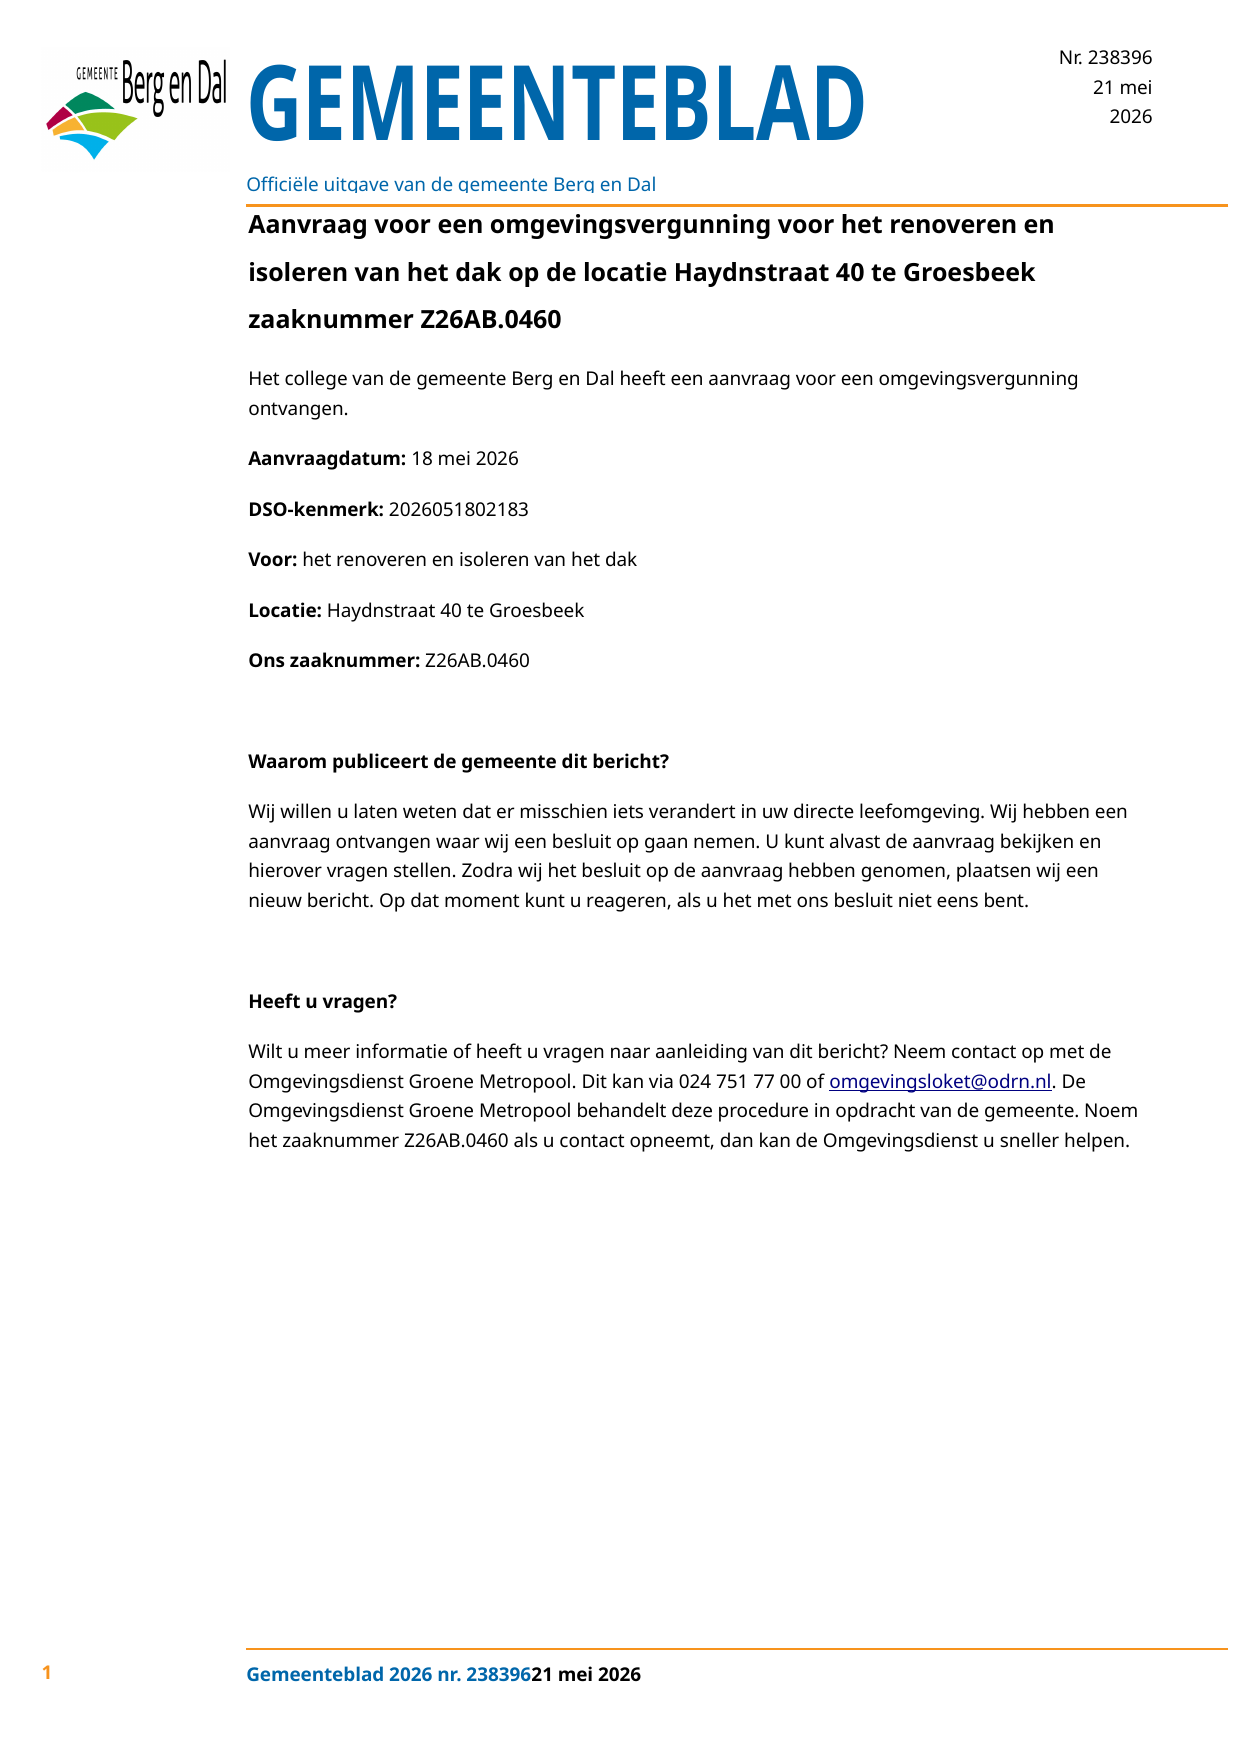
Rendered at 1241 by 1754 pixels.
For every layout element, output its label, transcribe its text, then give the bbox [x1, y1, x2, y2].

text Ons zaaknummer: Z26AB.0460 [248, 647, 1152, 673]
picture [41, 47, 231, 172]
text Heeft u vragen? [248, 988, 1152, 1014]
text Het college van de gemeente Berg en Dal heeft een aanvraag voor een omgevingsvergunning ontvangen. [248, 366, 1152, 421]
text Voor: het renoveren en isoleren van het dak [248, 546, 1152, 572]
text DSO-kenmerk: 2026051802183 [248, 496, 1152, 522]
text Locatie: Haydnstraat 40 te Groesbeek [248, 597, 1152, 622]
text Aanvraag voor een omgevingsvergunning voor het renoveren en isoleren van het dak op de locatie Haydnstraat 40 te Groesbeek zaaknummer Z26AB.0460 [248, 207, 1152, 336]
text Wilt u meer informatie of heeft u vragen naar aanleiding van dit bericht? Neem contact op met de Omgevingsdienst Groene Metropool. Dit kan via 024 751 77 00 of omgevingsloket@odrn.nl. De Omgevingsdienst Groene Metropool behandelt deze procedure in opdracht van de gemeente. Noem het zaaknummer Z26AB.0460 als u contact opneemt, dan kan de Omgevingsdienst u sneller helpen. [248, 1038, 1152, 1153]
text Wij willen u laten weten dat er misschien iets verandert in uw directe leefomgeving. Wij hebben een aanvraag ontvangen waar wij een besluit op gaan nemen. U kunt alvast de aanvraag bekijken en hierover vragen stellen. Zodra wij het besluit op de aanvraag hebben genomen, plaatsen wij een nieuw bericht. Op dat moment kunt u reageren, als u het met ons besluit niet eens bent. [248, 798, 1152, 913]
text Aanvraagdatum: 18 mei 2026 [248, 446, 1152, 471]
text Waarom publiceert de gemeente dit bericht? [248, 748, 1152, 774]
